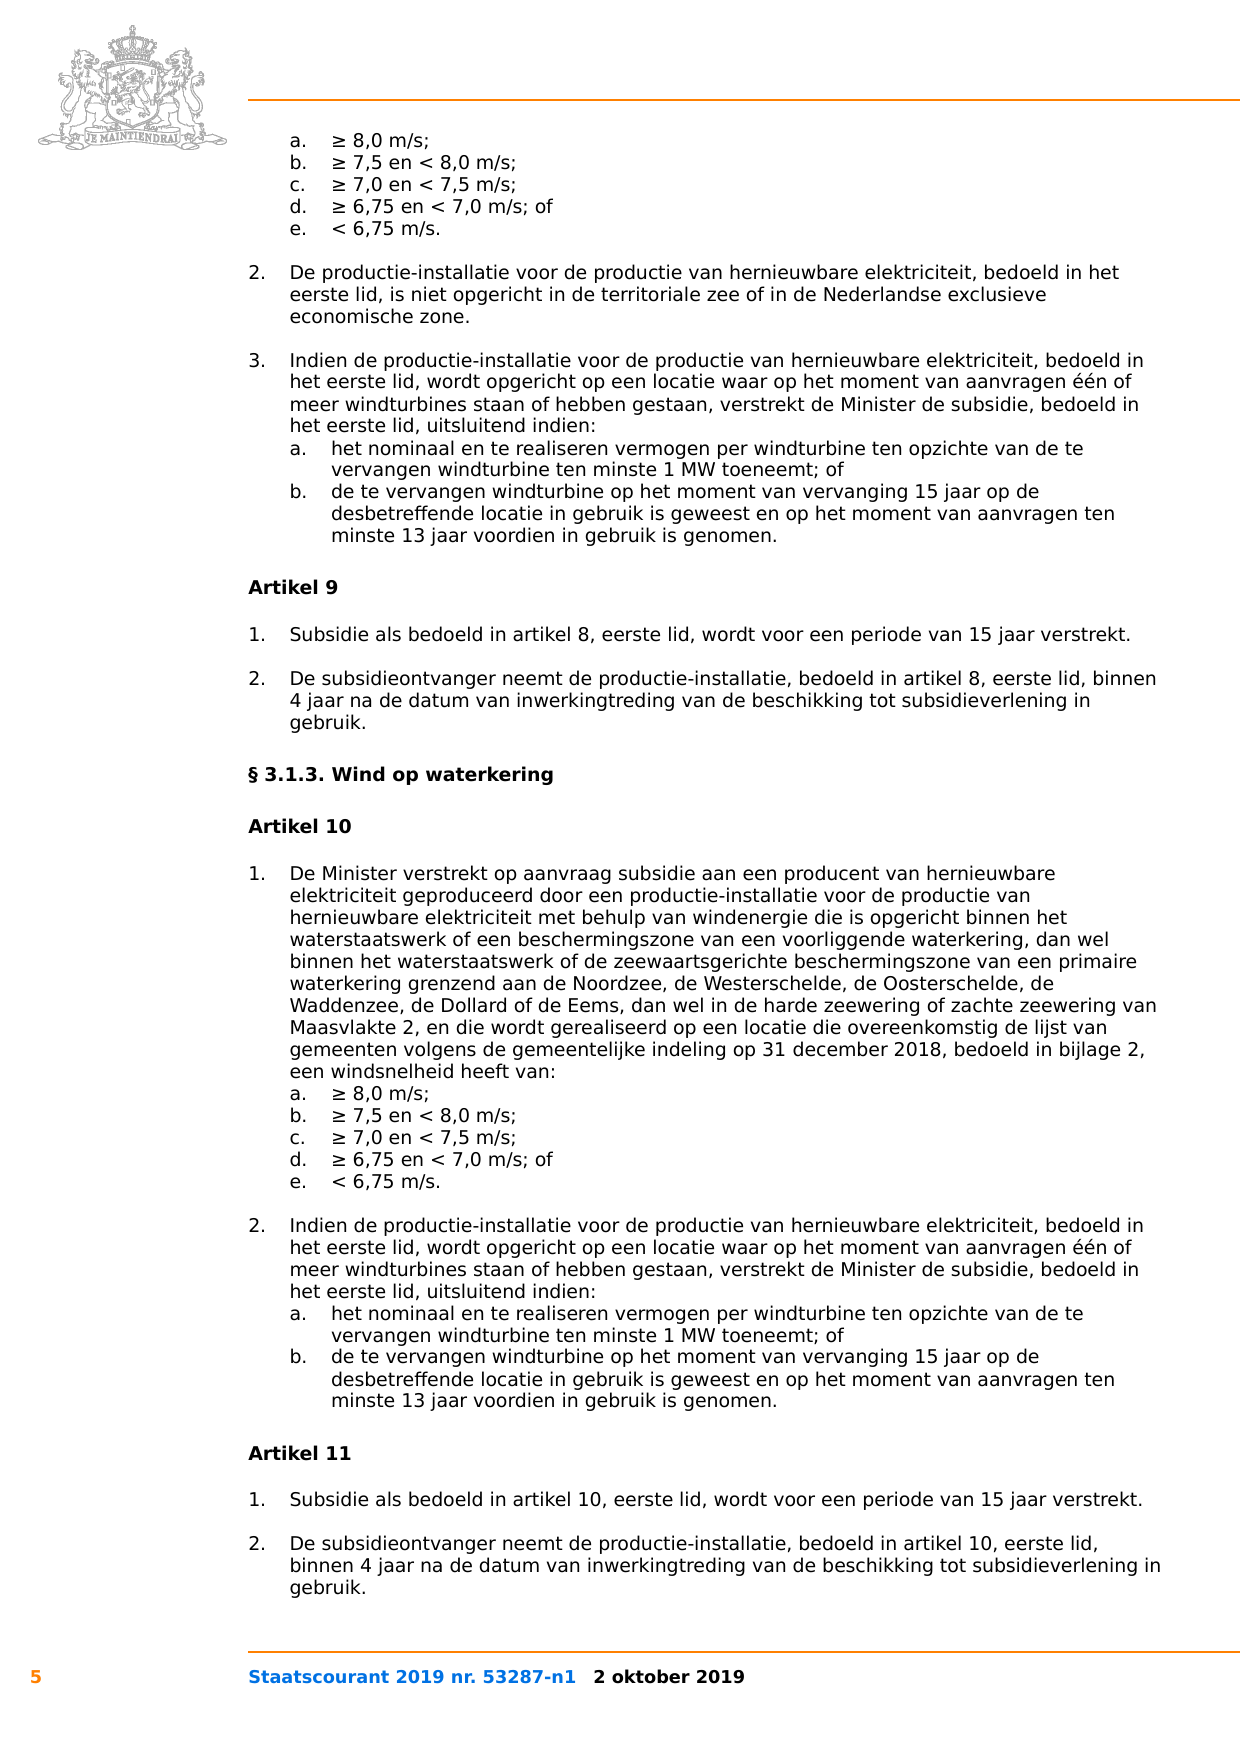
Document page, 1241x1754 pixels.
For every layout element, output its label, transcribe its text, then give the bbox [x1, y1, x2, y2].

text a. het nominaal en te realiseren vermogen per windturbine ten opzichte van de te vervangen windturbine ten minste 1 MW toeneemt; of [289, 437, 1163, 481]
text a. ≥ 8,0 m/s; [289, 1083, 1163, 1105]
text 3. Indien de productie-installatie voor de productie van hernieuwbare elektriciteit, bedoeld in het eerste lid, wordt opgericht op een locatie waar op het moment van aanvragen één of meer windturbines staan of hebben gestaan, verstrekt de Minister de subsidie, bedoeld in het eerste lid, uitsluitend indien: [248, 349, 1163, 437]
text c. ≥ 7,0 en < 7,5 m/s; [289, 1127, 1163, 1149]
picture [38, 25, 227, 150]
text a. het nominaal en te realiseren vermogen per windturbine ten opzichte van de te vervangen windturbine ten minste 1 MW toeneemt; of [289, 1302, 1163, 1346]
text b. de te vervangen windturbine op het moment van vervanging 15 jaar op de desbetreffende locatie in gebruik is geweest en op het moment van aanvragen ten minste 13 jaar voordien in gebruik is genomen. [289, 1346, 1163, 1412]
text b. de te vervangen windturbine op het moment van vervanging 15 jaar op de desbetreffende locatie in gebruik is geweest en op het moment van aanvragen ten minste 13 jaar voordien in gebruik is genomen. [289, 481, 1163, 547]
text 1. De Minister verstrekt op aanvraag subsidie aan een producent van hernieuwbare elektriciteit geproduceerd door een productie-installatie voor de productie van hernieuwbare elektriciteit met behulp van windenergie die is opgericht binnen het waterstaatswerk of een beschermingszone van een voorliggende waterkering, dan wel binnen het waterstaatswerk of de zeewaartsgerichte beschermingszone van een primaire waterkering grenzend aan de Noordzee, de Westerschelde, de Oosterschelde, de Waddenzee, de Dollard of de Eems, dan wel in de harde zeewering of zachte zeewering van Maasvlakte 2, en die wordt gerealiseerd op een locatie die overeenkomstig de lijst van gemeenten volgens de gemeentelijke indeling op 31 december 2018, bedoeld in bijlage 2, een windsnelheid heeft van: [248, 863, 1163, 1083]
text b. ≥ 7,5 en < 8,0 m/s; [289, 1105, 1163, 1127]
subtitle Artikel 9 [248, 577, 1163, 599]
text 1. Subsidie als bedoeld in artikel 8, eerste lid, wordt voor een periode van 15 jaar verstrekt. [248, 624, 1163, 646]
text 2. De productie-installatie voor de productie van hernieuwbare elektriciteit, bedoeld in het eerste lid, is niet opgericht in de territoriale zee of in de Nederlandse exclusieve economische zone. [248, 262, 1163, 328]
subtitle Artikel 11 [248, 1442, 1163, 1464]
text 2. De subsidieontvanger neemt de productie-installatie, bedoeld in artikel 8, eerste lid, binnen 4 jaar na de datum van inwerkingtreding van de beschikking tot subsidieverlening in gebruik. [248, 668, 1163, 734]
text e. < 6,75 m/s. [289, 218, 1163, 240]
text 2. De subsidieontvanger neemt de productie-installatie, bedoeld in artikel 10, eerste lid, binnen 4 jaar na de datum van inwerkingtreding van de beschikking tot subsidieverlening in gebruik. [248, 1533, 1163, 1599]
subtitle § 3.1.3. Wind op waterkering [248, 764, 1163, 786]
text a. ≥ 8,0 m/s; [289, 130, 1163, 152]
text 1. Subsidie als bedoeld in artikel 10, eerste lid, wordt voor een periode van 15 jaar verstrekt. [248, 1489, 1163, 1511]
text b. ≥ 7,5 en < 8,0 m/s; [289, 152, 1163, 174]
text c. ≥ 7,0 en < 7,5 m/s; [289, 174, 1163, 196]
text d. ≥ 6,75 en < 7,0 m/s; of [289, 196, 1163, 218]
subtitle Artikel 10 [248, 816, 1163, 838]
text 2. Indien de productie-installatie voor de productie van hernieuwbare elektriciteit, bedoeld in het eerste lid, wordt opgericht op een locatie waar op het moment van aanvragen één of meer windturbines staan of hebben gestaan, verstrekt de Minister de subsidie, bedoeld in het eerste lid, uitsluitend indien: [248, 1214, 1163, 1302]
text d. ≥ 6,75 en < 7,0 m/s; of [289, 1149, 1163, 1171]
text e. < 6,75 m/s. [289, 1171, 1163, 1193]
